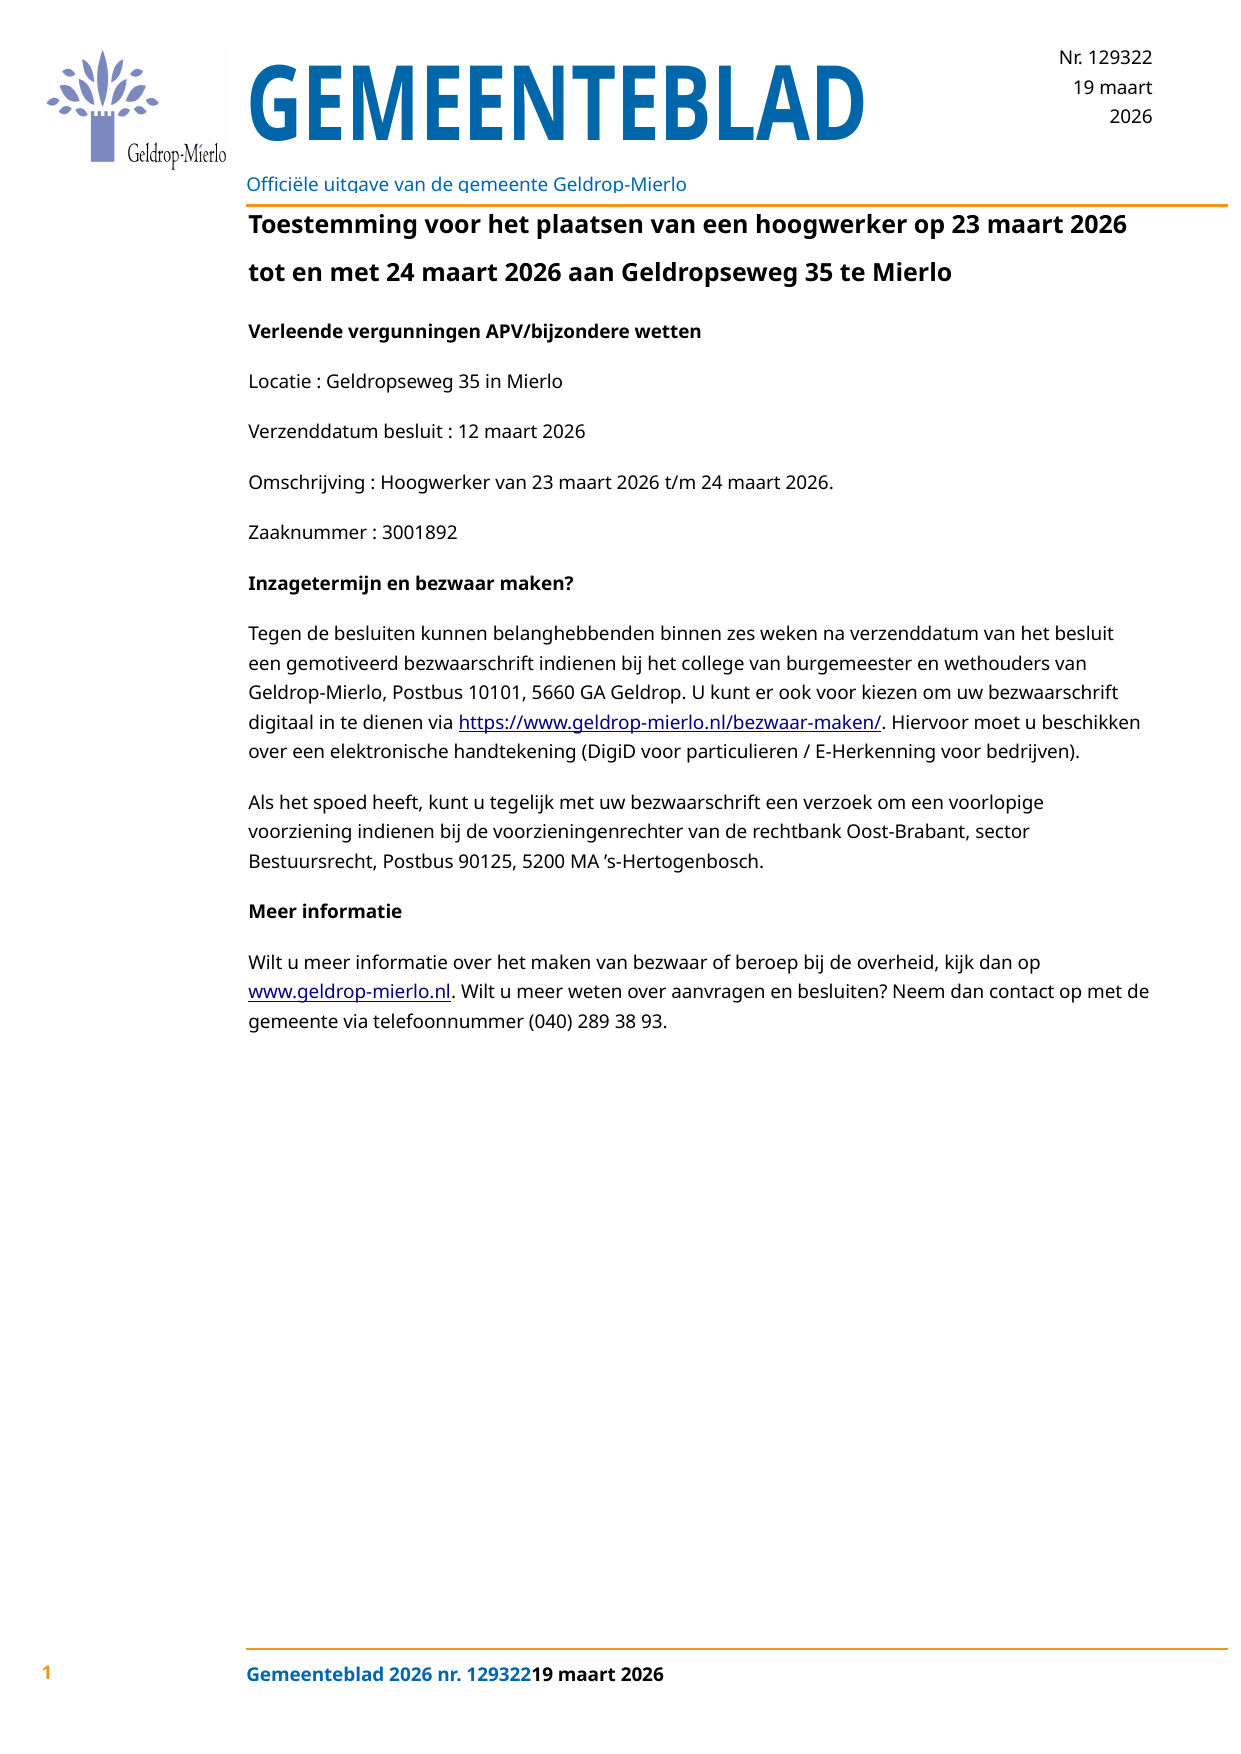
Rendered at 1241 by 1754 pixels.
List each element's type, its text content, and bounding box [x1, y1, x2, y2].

text Meer informatie [248, 899, 1152, 924]
picture [41, 47, 231, 172]
text Zaaknummer : 3001892 [248, 519, 1152, 545]
text Als het spoed heeft, kunt u tegelijk met uw bezwaarschrift een verzoek om een voorlopige voorziening indienen bij de voorzieningenrechter van de rechtbank Oost-Brabant, sector Bestuursrecht, Postbus 90125, 5200 MA ’s-Hertogenbosch. [248, 789, 1152, 874]
text Wilt u meer informatie over het maken van bezwaar of beroep bij de overheid, kijk dan op www.geldrop-mierlo.nl. Wilt u meer weten over aanvragen en besluiten? Neem dan contact op met de gemeente via telefoonnummer (040) 289 38 93. [248, 949, 1152, 1034]
text Inzagetermijn en bezwaar maken? [248, 570, 1152, 596]
text Tegen de besluiten kunnen belanghebbenden binnen zes weken na verzenddatum van het besluit een gemotiveerd bezwaarschrift indienen bij het college van burgemeester en wethouders van Geldrop-Mierlo, Postbus 10101, 5660 GA Geldrop. U kunt er ook voor kiezen om uw bezwaarschrift digitaal in te dienen via https://www.geldrop-mierlo.nl/bezwaar-maken/. Hiervoor moet u beschikken over een elektronische handtekening (DigiD voor particulieren / E-Herkenning voor bedrijven). [248, 620, 1152, 764]
text Toestemming voor het plaatsen van een hoogwerker op 23 maart 2026 tot en met 24 maart 2026 aan Geldropseweg 35 te Mierlo [248, 207, 1152, 288]
text Verleende vergunningen APV/bijzondere wetten [248, 318, 1152, 344]
text Locatie : Geldropseweg 35 in Mierlo [248, 368, 1152, 394]
text Omschrijving : Hoogwerker van 23 maart 2026 t/m 24 maart 2026. [248, 469, 1152, 495]
text Verzenddatum besluit : 12 maart 2026 [248, 419, 1152, 444]
